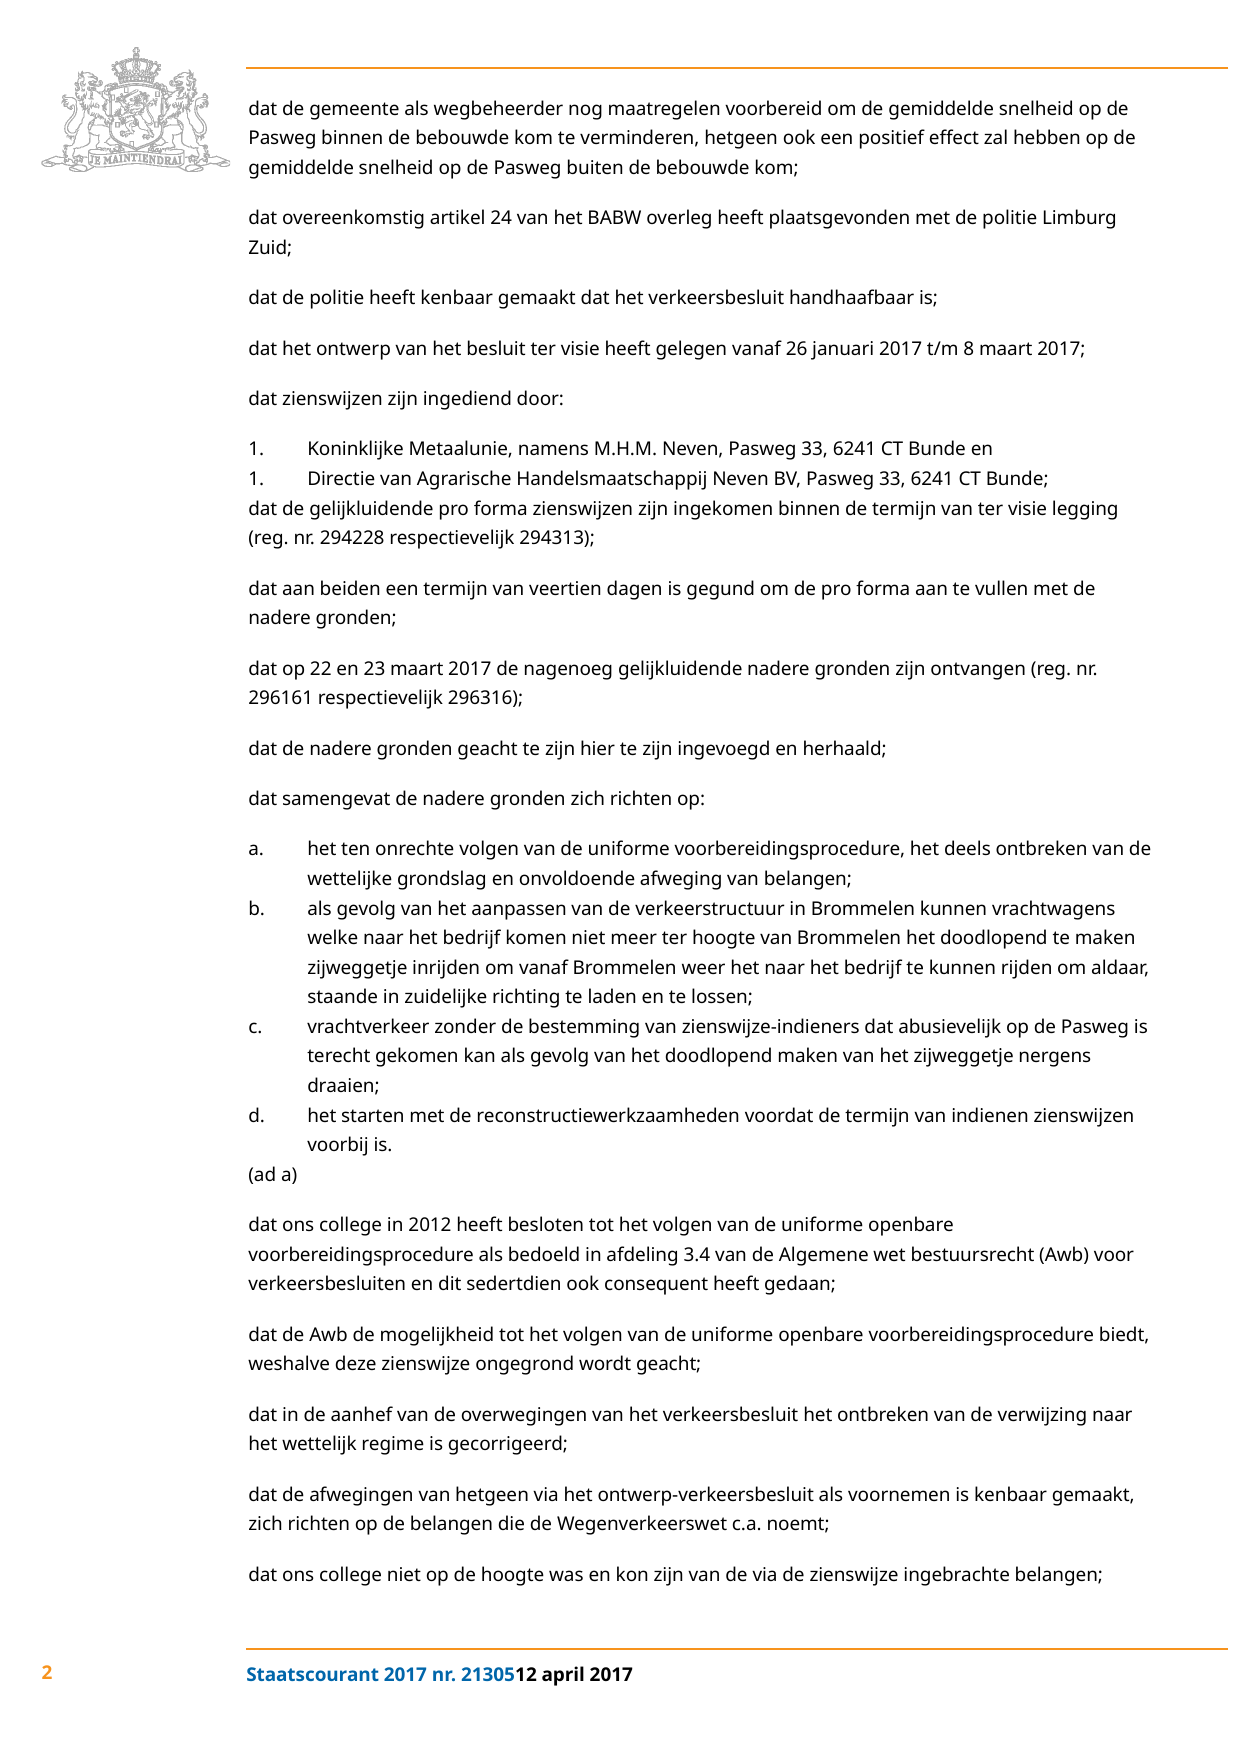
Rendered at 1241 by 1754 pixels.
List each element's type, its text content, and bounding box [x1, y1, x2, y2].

text dat aan beiden een termijn van veertien dagen is gegund om de pro forma aan te vullen met de nadere gronden; [248, 575, 1152, 630]
text dat samengevat de nadere gronden zich richten op: [248, 785, 1152, 811]
text dat de nadere gronden geacht te zijn hier te zijn ingevoegd en herhaald; [248, 735, 1152, 761]
text dat zienswijzen zijn ingediend door: [248, 385, 1152, 411]
text dat ons college in 2012 heeft besloten tot het volgen van de uniforme openbare voorbereidingsprocedure als bedoeld in afdeling 3.4 van de Algemene wet bestuursrecht (Awb) voor verkeersbesluiten en dit sedertdien ook consequent heeft gedaan; [248, 1211, 1152, 1296]
text dat op 22 en 23 maart 2017 de nagenoeg gelijkluidende nadere gronden zijn ontvangen (reg. nr. 296161 respectievelijk 296316); [248, 655, 1152, 710]
text (ad a) [248, 1161, 1152, 1187]
list het ten onrechte volgen van de uniforme voorbereidingsprocedure, het deels ontbreken van de wettelijke grondslag en onvoldoende afweging van belangen; [248, 836, 1152, 891]
text dat in de aanhef van de overwegingen van het verkeersbesluit het ontbreken van de verwijzing naar het wettelijk regime is gecorrigeerd; [248, 1401, 1152, 1456]
list als gevolg van het aanpassen van de verkeerstructuur in Brommelen kunnen vrachtwagens welke naar het bedrijf komen niet meer ter hoogte van Brommelen het doodlopend te maken zijweggetje inrijden om vanaf Brommelen weer het naar het bedrijf te kunnen rijden om aldaar, staande in zuidelijke richting te laden en te lossen; [248, 895, 1152, 1009]
list het starten met de reconstructiewerkzaamheden voordat de termijn van indienen zienswijzen voorbij is. [248, 1102, 1152, 1157]
text dat overeenkomstig artikel 24 van het BABW overleg heeft plaatsgevonden met de politie Limburg Zuid; [248, 204, 1152, 260]
list Koninklijke Metaalunie, namens M.H.M. Neven, Pasweg 33, 6241 CT Bunde en [248, 436, 1152, 461]
text dat de afwegingen van hetgeen via het ontwerp-verkeersbesluit als voornemen is kenbaar gemaakt, zich richten op de belangen die de Wegenverkeerswet c.a. noemt; [248, 1481, 1152, 1536]
list Directie van Agrarische Handelsmaatschappij Neven BV, Pasweg 33, 6241 CT Bunde; [248, 465, 1152, 491]
text dat de gelijkluidende pro forma zienswijzen zijn ingekomen binnen de termijn van ter visie legging (reg. nr. 294228 respectievelijk 294313); [248, 495, 1152, 550]
list vrachtverkeer zonder de bestemming van zienswijze-indieners dat abusievelijk op de Pasweg is terecht gekomen kan als gevolg van het doodlopend maken van het zijweggetje nergens draaien; [248, 1013, 1152, 1098]
picture [41, 47, 231, 172]
text dat de gemeente als wegbeheerder nog maatregelen voorbereid om de gemiddelde snelheid op de Pasweg binnen de bebouwde kom te verminderen, hetgeen ook een positief effect zal hebben op de gemiddelde snelheid op de Pasweg buiten de bebouwde kom; [248, 95, 1152, 180]
text dat ons college niet op de hoogte was en kon zijn van de via de zienswijze ingebrachte belangen; [248, 1561, 1152, 1587]
text dat het ontwerp van het besluit ter visie heeft gelegen vanaf 26 januari 2017 t/m 8 maart 2017; [248, 335, 1152, 361]
text dat de politie heeft kenbaar gemaakt dat het verkeersbesluit handhaafbaar is; [248, 284, 1152, 310]
text dat de Awb de mogelijkheid tot het volgen van de uniforme openbare voorbereidingsprocedure biedt, weshalve deze zienswijze ongegrond wordt geacht; [248, 1321, 1152, 1376]
